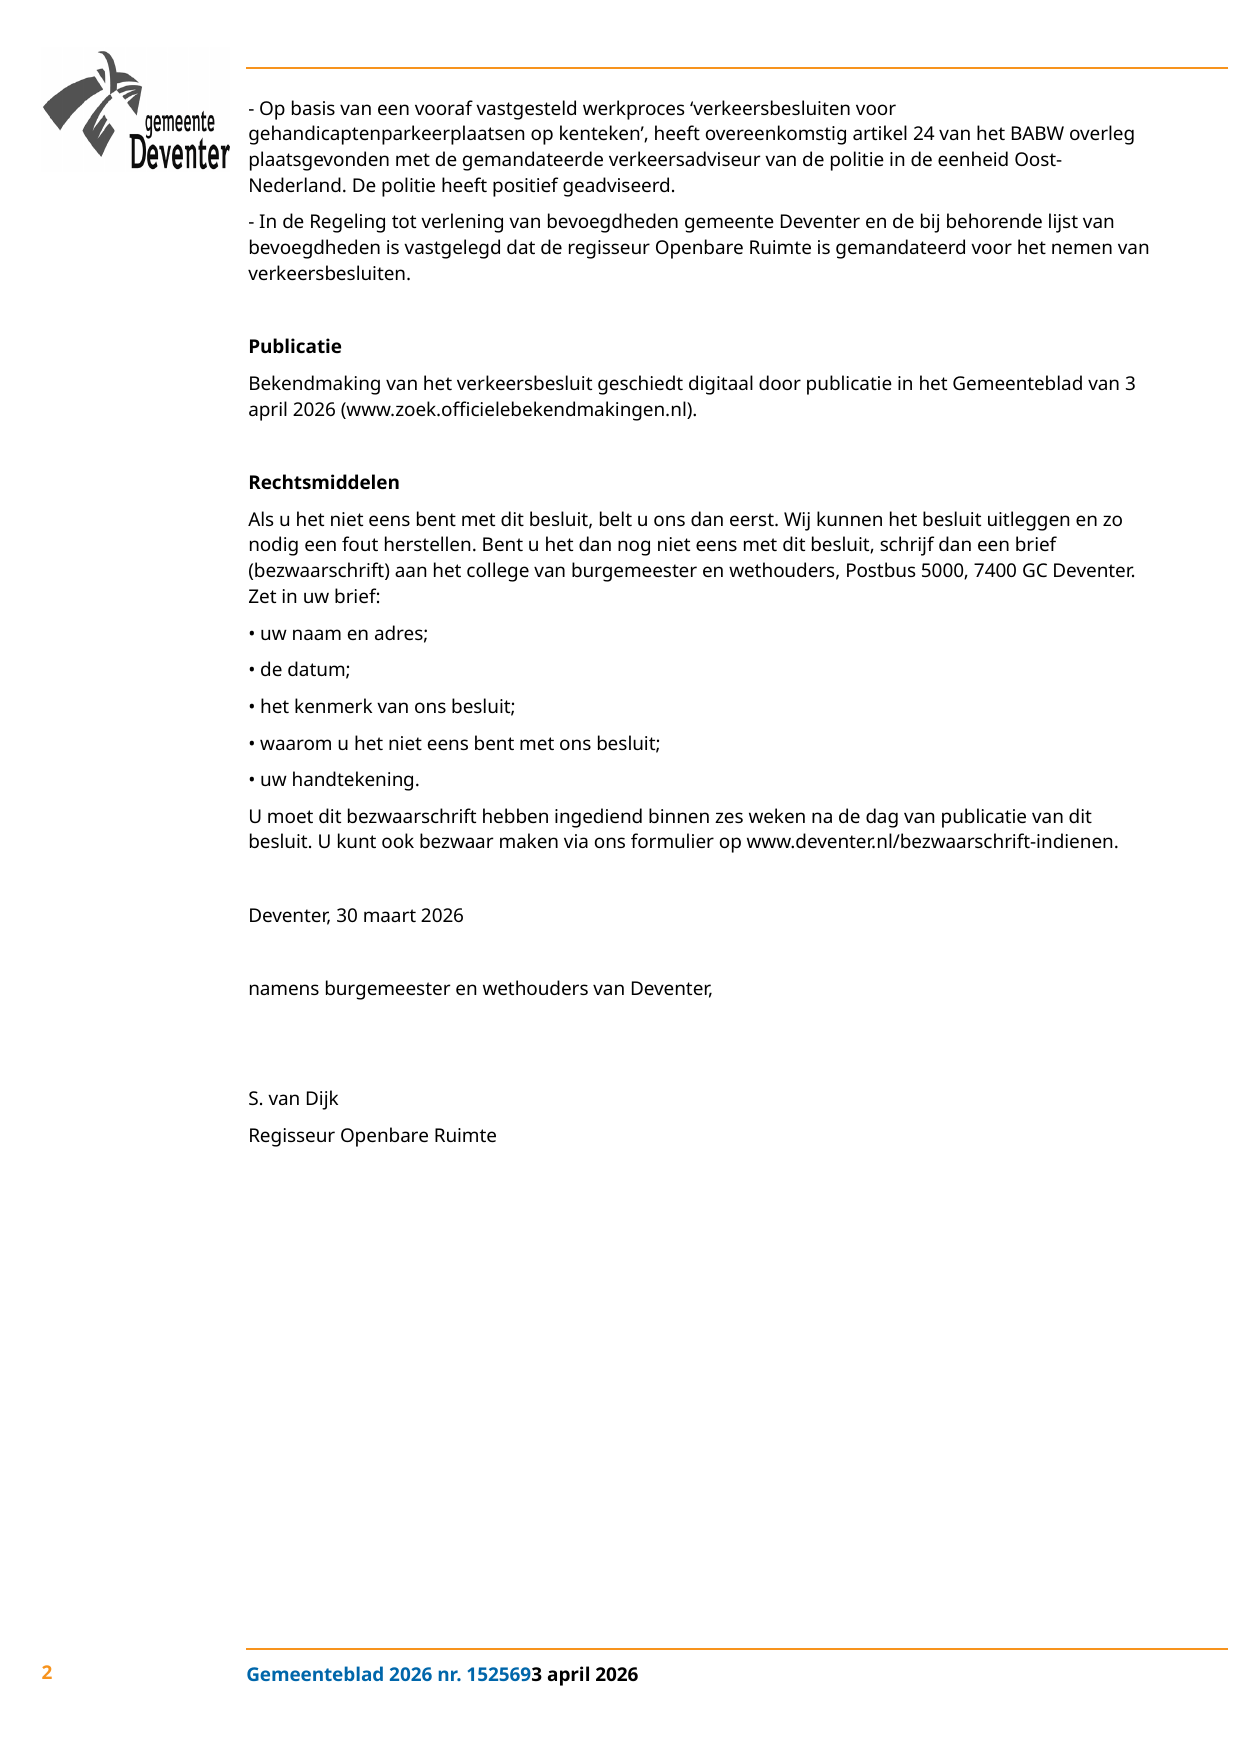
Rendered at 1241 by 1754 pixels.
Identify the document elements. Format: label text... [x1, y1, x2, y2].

text - Op basis van een vooraf vastgesteld werkproces ‘verkeersbesluiten voor gehandicaptenparkeerplaatsen op kenteken’, heeft overeenkomstig artikel 24 van het BABW overleg plaatsgevonden met de gemandateerde verkeersadviseur van de politie in de eenheid Oost-Nederland. De politie heeft positief geadviseerd. [248, 95, 1152, 198]
text • uw naam en adres; [248, 620, 1152, 645]
text Rechtsmiddelen [248, 469, 1152, 495]
text Deventer, 30 maart 2026 [248, 902, 1152, 928]
text Als u het niet eens bent met dit besluit, belt u ons dan eerst. Wij kunnen het besluit uitleggen en zo nodig een fout herstellen. Bent u het dan nog niet eens met dit besluit, schrijf dan een brief (bezwaarschrift) aan het college van burgemeester en wethouders, Postbus 5000, 7400 GC Deventer. Zet in uw brief: [248, 506, 1152, 609]
text • de datum; [248, 656, 1152, 682]
text Publicatie [248, 333, 1152, 359]
picture [41, 47, 231, 172]
text Regisseur Openbare Ruimte [248, 1122, 1152, 1148]
text Bekendmaking van het verkeersbesluit geschiedt digitaal door publicatie in het Gemeenteblad van 3 april 2026 (www.zoek.officielebekendmakingen.nl). [248, 370, 1152, 422]
text S. van Dijk [248, 1085, 1152, 1111]
text - In de Regeling tot verlening van bevoegdheden gemeente Deventer en de bij behorende lijst van bevoegdheden is vastgelegd dat de regisseur Openbare Ruimte is gemandateerd voor het nemen van verkeersbesluiten. [248, 209, 1152, 286]
text namens burgemeester en wethouders van Deventer, [248, 975, 1152, 1001]
text • waarom u het niet eens bent met ons besluit; [248, 730, 1152, 755]
text • het kenmerk van ons besluit; [248, 693, 1152, 719]
text • uw handtekening. [248, 766, 1152, 792]
text U moet dit bezwaarschrift hebben ingediend binnen zes weken na de dag van publicatie van dit besluit. U kunt ook bezwaar maken via ons formulier op www.deventer.nl/bezwaarschrift-indienen. [248, 803, 1152, 854]
